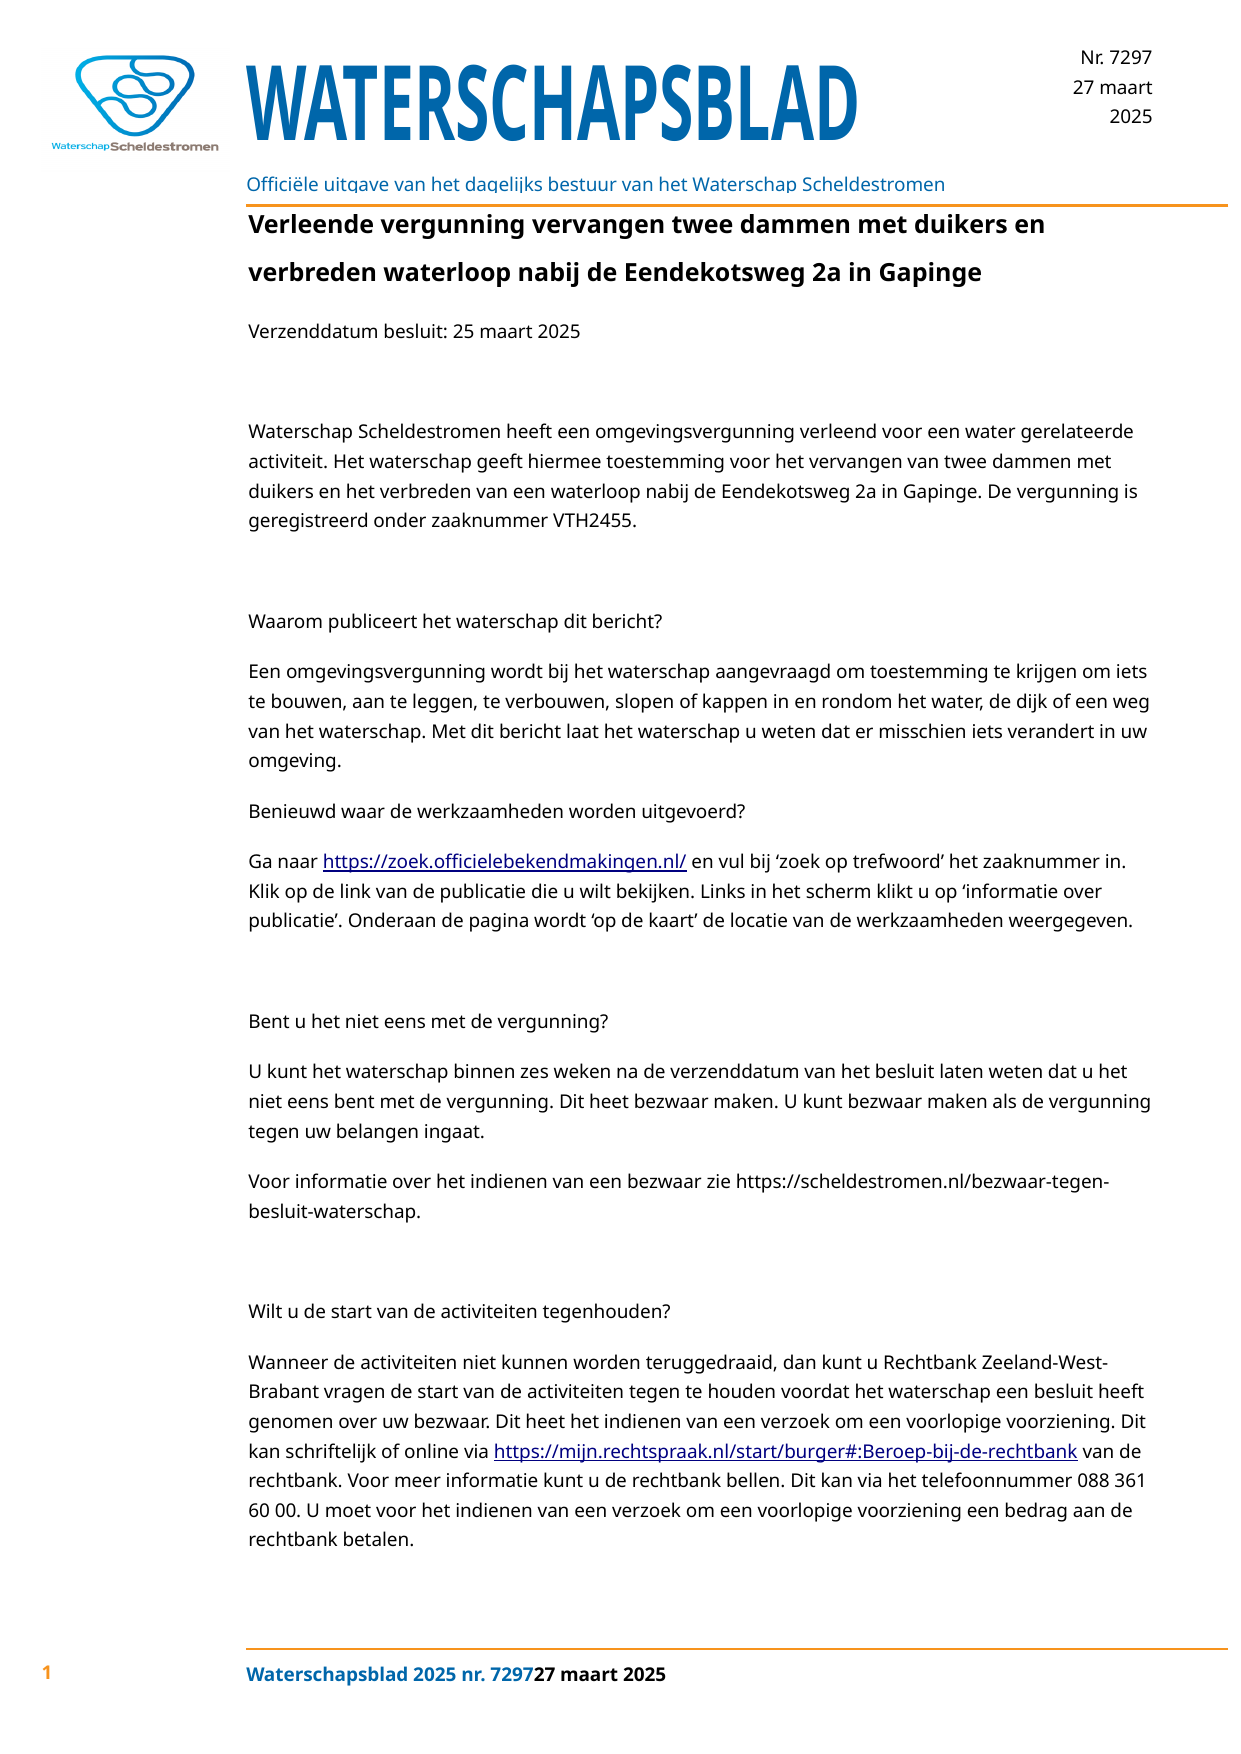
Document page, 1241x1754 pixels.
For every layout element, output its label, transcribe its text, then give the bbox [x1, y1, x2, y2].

text Verzenddatum besluit: 25 maart 2025 [248, 318, 1152, 344]
text Verleende vergunning vervangen twee dammen met duikers en verbreden waterloop nabij de Eendekotsweg 2a in Gapinge [248, 207, 1152, 288]
text Waarom publiceert het waterschap dit bericht? [248, 608, 1152, 634]
text Wanneer de activiteiten niet kunnen worden teruggedraaid, dan kunt u Rechtbank Zeeland-West-Brabant vragen de start van de activiteiten tegen te houden voordat het waterschap een besluit heeft genomen over uw bezwaar. Dit heet het indienen van een verzoek om een voorlopige voorziening. Dit kan schriftelijk of online via https://mijn.rechtspraak.nl/start/burger#:Beroep-bij-de-rechtbank van de rechtbank. Voor meer informatie kunt u de rechtbank bellen. Dit kan via het telefoonnummer 088 361 60 00. U moet voor het indienen van een verzoek om een voorlopige voorziening een bedrag aan de rechtbank betalen. [248, 1349, 1152, 1552]
text Bent u het niet eens met de vergunning? [248, 1008, 1152, 1034]
text Wilt u de start van de activiteiten tegenhouden? [248, 1299, 1152, 1324]
text Een omgevingsvergunning wordt bij het waterschap aangevraagd om toestemming te krijgen om iets te bouwen, aan te leggen, te verbouwen, slopen of kappen in en rondom het water, de dijk of een weg van het waterschap. Met dit bericht laat het waterschap u weten dat er misschien iets verandert in uw omgeving. [248, 659, 1152, 773]
text Waterschap Scheldestromen heeft een omgevingsvergunning verleend voor een water gerelateerde activiteit. Het waterschap geeft hiermee toestemming voor het vervangen van twee dammen met duikers en het verbreden van een waterloop nabij de Eendekotsweg 2a in Gapinge. De vergunning is geregistreerd onder zaaknummer VTH2455. [248, 419, 1152, 533]
text Voor informatie over het indienen van een bezwaar zie https://scheldestromen.nl/bezwaar-tegen-besluit-waterschap. [248, 1168, 1152, 1224]
text Benieuwd waar de werkzaamheden worden uitgevoerd? [248, 798, 1152, 824]
text U kunt het waterschap binnen zes weken na de verzenddatum van het besluit laten weten dat u het niet eens bent met de vergunning. Dit heet bezwaar maken. U kunt bezwaar maken als de vergunning tegen uw belangen ingaat. [248, 1059, 1152, 1144]
picture [41, 47, 231, 172]
text Ga naar https://zoek.officielebekendmakingen.nl/ en vul bij ‘zoek op trefwoord’ het zaaknummer in. Klik op de link van de publicatie die u wilt bekijken. Links in het scherm klikt u op ‘informatie over publicatie’. Onderaan de pagina wordt ‘op de kaart’ de locatie van de werkzaamheden weergegeven. [248, 848, 1152, 933]
